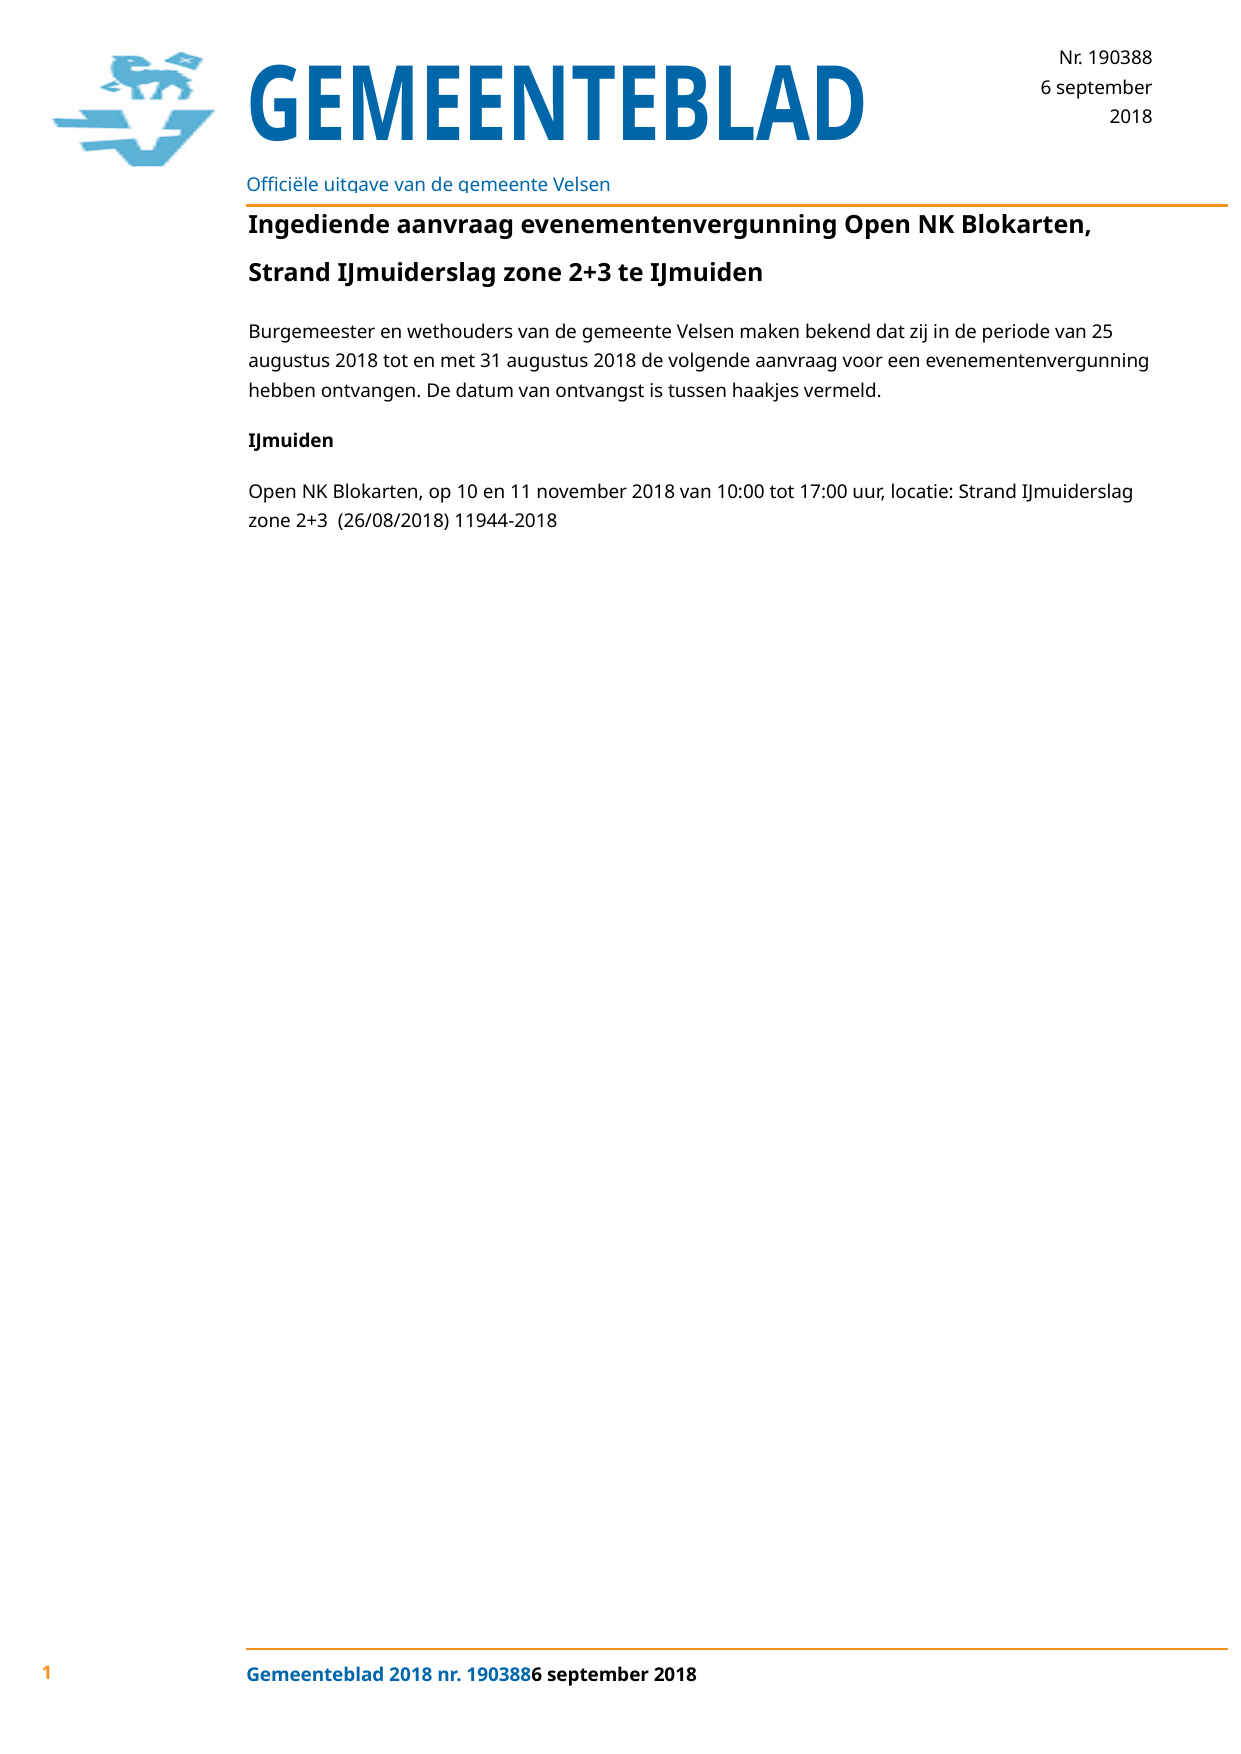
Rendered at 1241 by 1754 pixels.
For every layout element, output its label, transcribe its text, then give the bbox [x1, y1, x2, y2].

text Ingediende aanvraag evenementenvergunning Open NK Blokarten, Strand IJmuiderslag zone 2+3 te IJmuiden [248, 207, 1152, 288]
text Open NK Blokarten, op 10 en 11 november 2018 van 10:00 tot 17:00 uur, locatie: Strand IJmuiderslag zone 2+3 (26/08/2018) 11944-2018 [248, 478, 1152, 533]
text Burgemeester en wethouders van de gemeente Velsen maken bekend dat zij in de periode van 25 augustus 2018 tot en met 31 augustus 2018 de volgende aanvraag voor een evenementenvergunning hebben ontvangen. De datum van ontvangst is tussen haakjes vermeld. [248, 318, 1152, 403]
text IJmuiden [248, 427, 1152, 453]
picture [41, 47, 231, 172]
